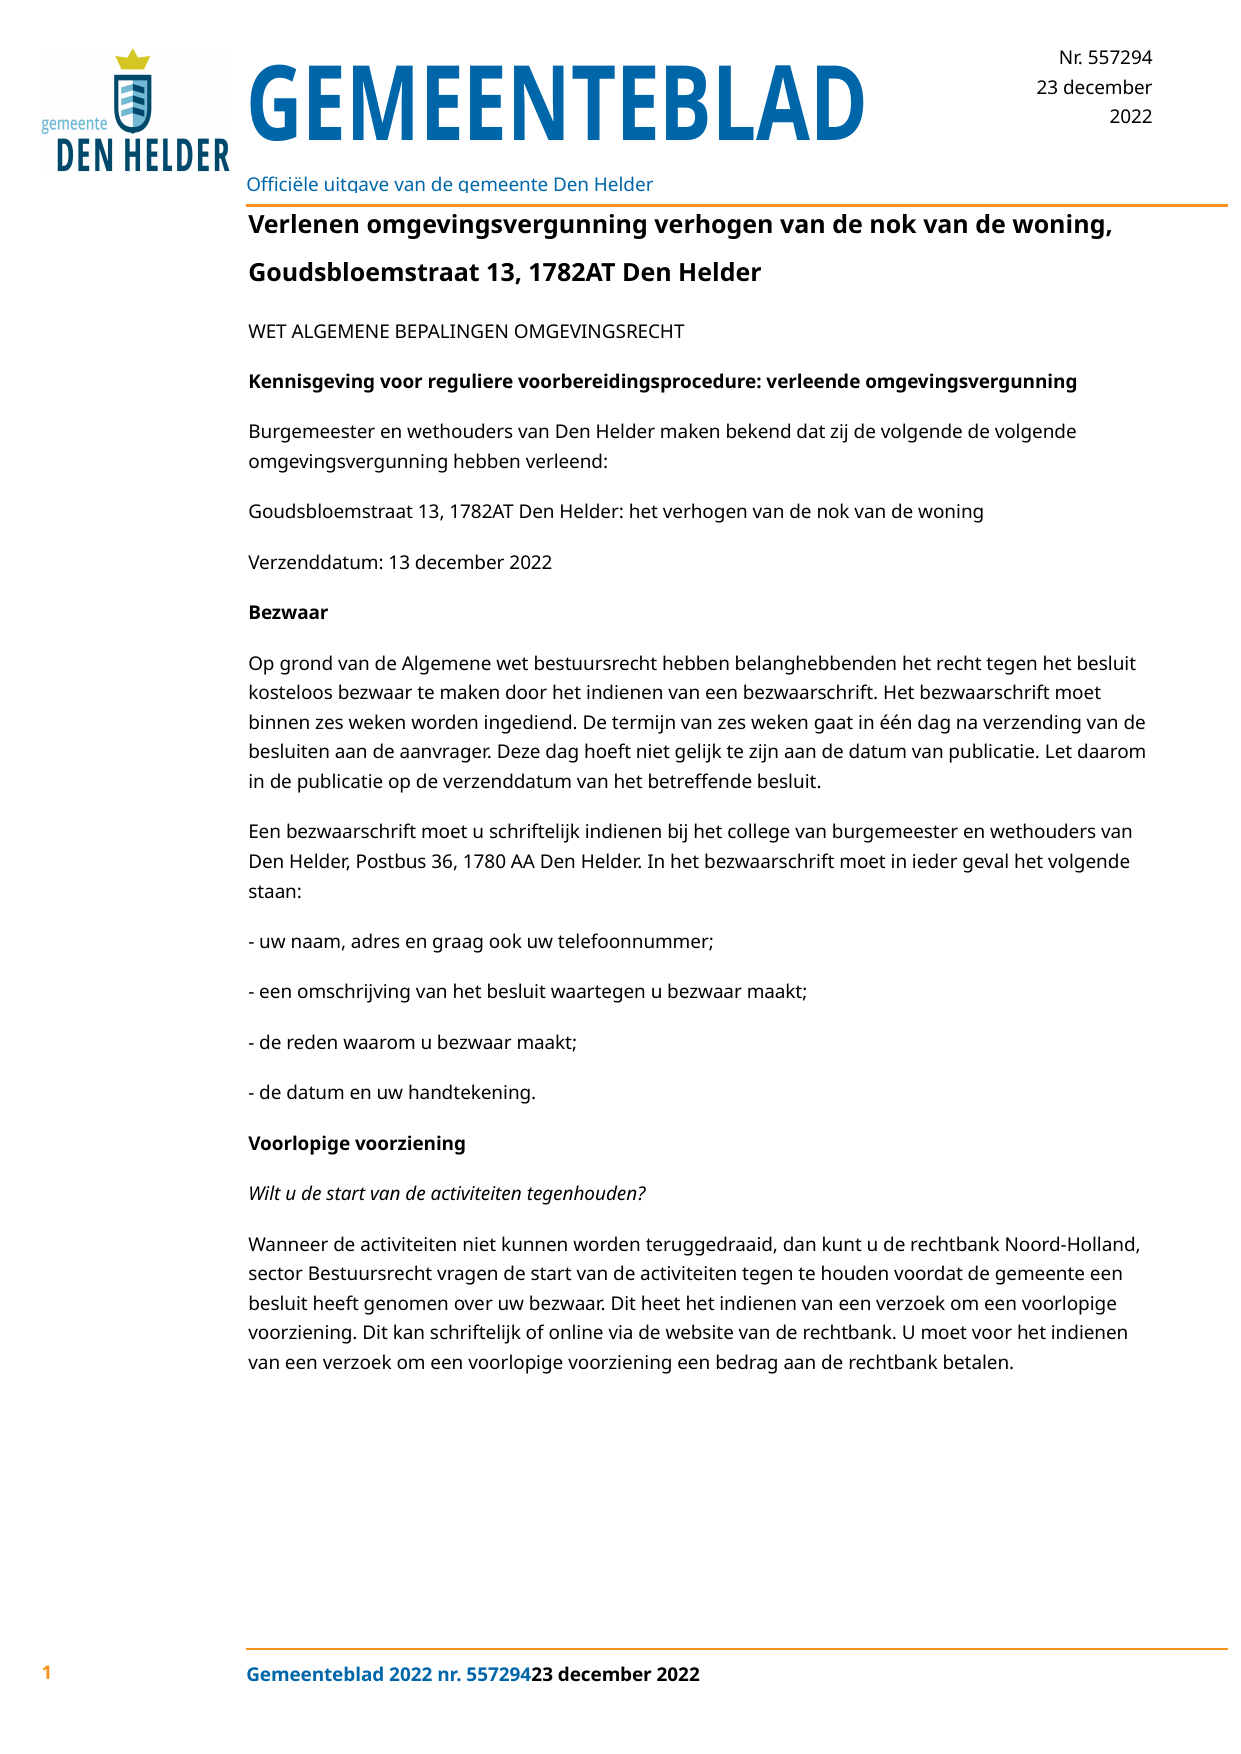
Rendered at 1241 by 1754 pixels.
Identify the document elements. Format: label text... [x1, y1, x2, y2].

text - de reden waarom u bezwaar maakt; [248, 1029, 1152, 1055]
text Verzenddatum: 13 december 2022 [248, 549, 1152, 575]
text Verlenen omgevingsvergunning verhogen van de nok van de woning, Goudsbloemstraat 13, 1782AT Den Helder [248, 207, 1152, 288]
text Een bezwaarschrift moet u schriftelijk indienen bij het college van burgemeester en wethouders van Den Helder, Postbus 36, 1780 AA Den Helder. In het bezwaarschrift moet in ieder geval het volgende staan: [248, 819, 1152, 904]
text Wanneer de activiteiten niet kunnen worden teruggedraaid, dan kunt u de rechtbank Noord-Holland, sector Bestuursrecht vragen de start van de activiteiten tegen te houden voordat de gemeente een besluit heeft genomen over uw bezwaar. Dit heet het indienen van een verzoek om een voorlopige voorziening. Dit kan schriftelijk of online via de website van de rechtbank. U moet voor het indienen van een verzoek om een voorlopige voorziening een bedrag aan de rechtbank betalen. [248, 1231, 1152, 1375]
text - uw naam, adres en graag ook uw telefoonnummer; [248, 928, 1152, 954]
text Op grond van de Algemene wet bestuursrecht hebben belanghebbenden het recht tegen het besluit kosteloos bezwaar te maken door het indienen van een bezwaarschrift. Het bezwaarschrift moet binnen zes weken worden ingediend. De termijn van zes weken gaat in één dag na verzending van de besluiten aan de aanvrager. Deze dag hoeft niet gelijk te zijn aan de datum van publicatie. Let daarom in de publicatie op de verzenddatum van het betreffende besluit. [248, 650, 1152, 794]
text - een omschrijving van het besluit waartegen u bezwaar maakt; [248, 979, 1152, 1004]
text Bezwaar [248, 599, 1152, 625]
picture [100, 154, 106, 172]
text Voorlopige voorziening [248, 1130, 1152, 1156]
picture [130, 157, 135, 172]
text Wilt u de start van de activiteiten tegenhouden? [248, 1180, 1152, 1206]
picture [182, 144, 187, 165]
text Burgemeester en wethouders van Den Helder maken bekend dat zij de volgende de volgende omgevingsvergunning hebben verleend: [248, 419, 1152, 474]
picture [220, 160, 224, 172]
text - de datum en uw handtekening. [248, 1079, 1152, 1105]
picture [41, 47, 231, 172]
text Goudsbloemstraat 13, 1782AT Den Helder: het verhogen van de nok van de woning [248, 499, 1152, 524]
text WET ALGEMENE BEPALINGEN OMGEVINGSRECHT [248, 318, 1152, 344]
text Kennisgeving voor reguliere voorbereidingsprocedure: verleende omgevingsvergunning [248, 368, 1152, 394]
picture [63, 144, 68, 165]
